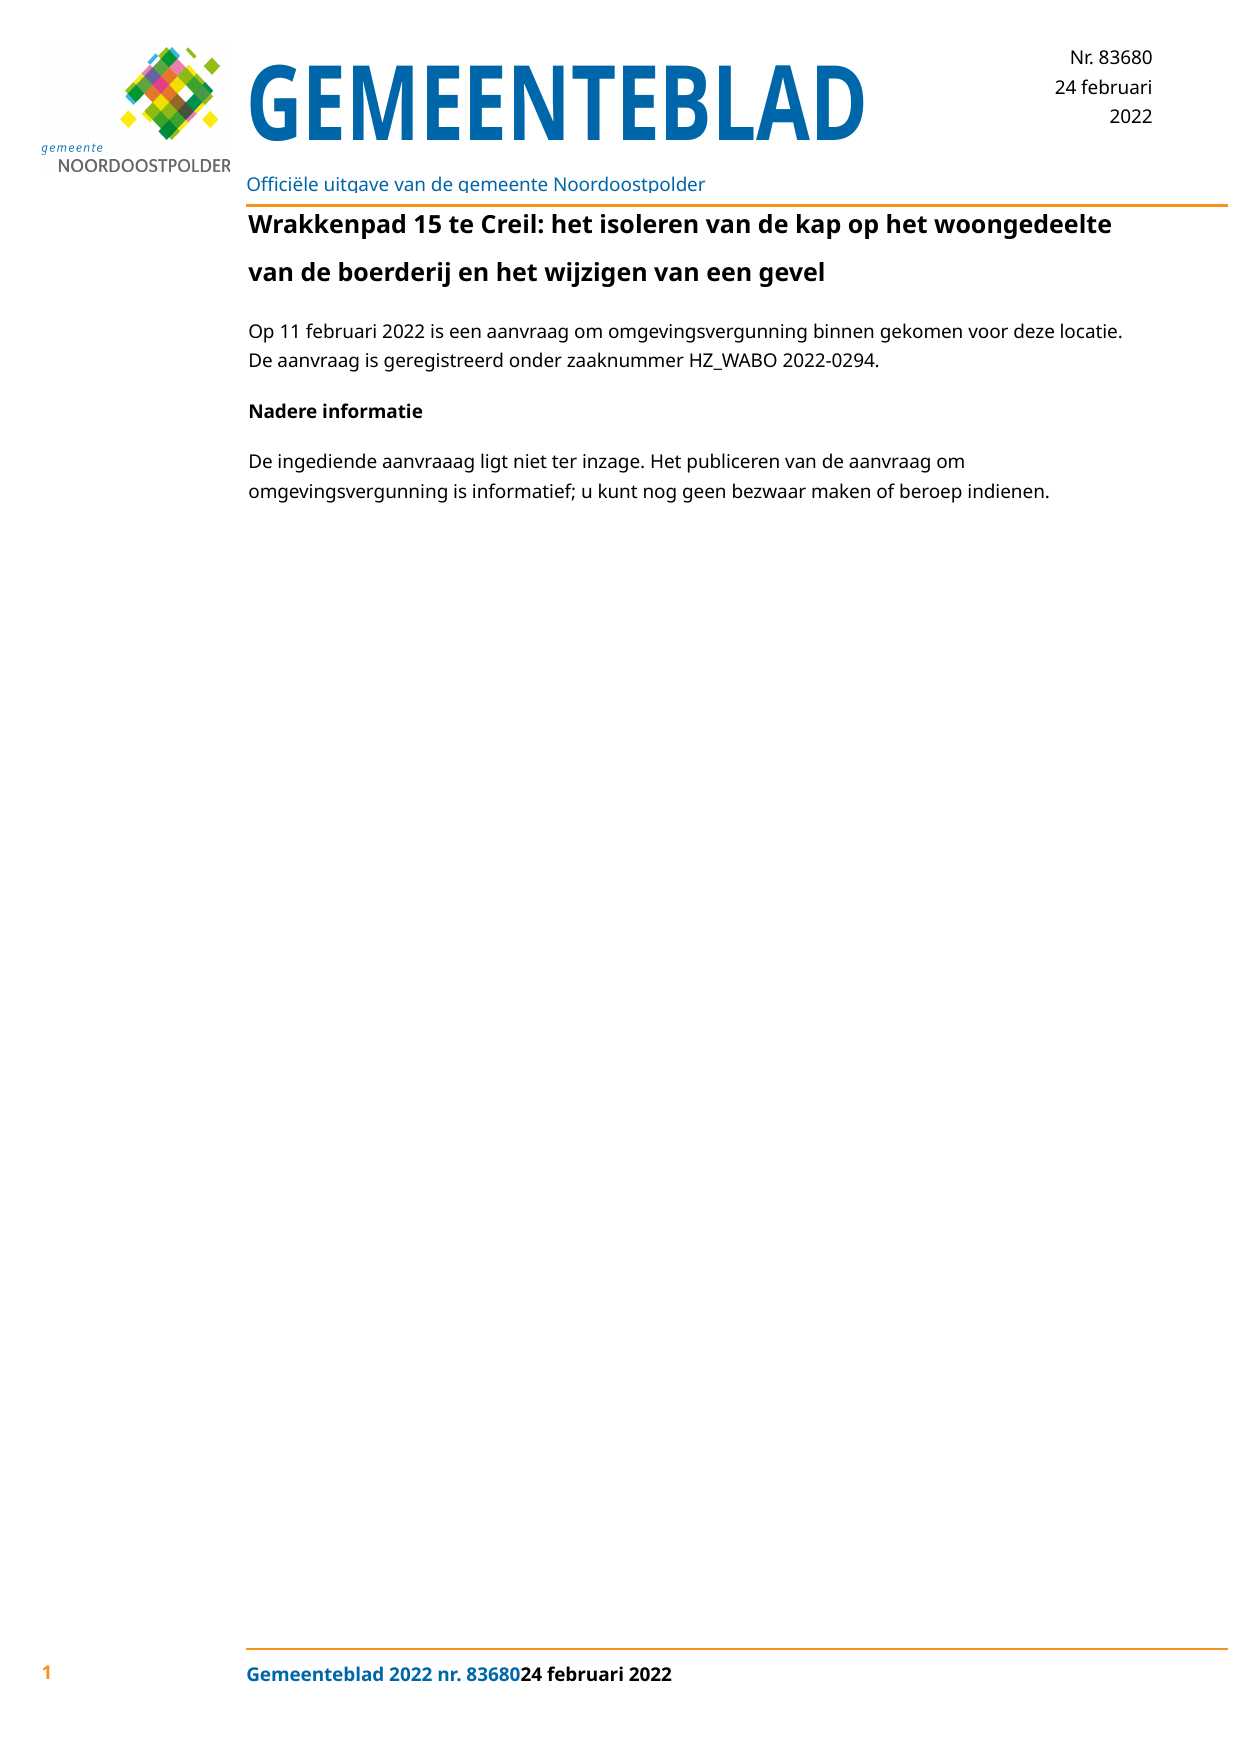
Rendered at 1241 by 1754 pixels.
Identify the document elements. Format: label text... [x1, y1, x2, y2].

text Nadere informatie [248, 398, 1152, 424]
text Op 11 februari 2022 is een aanvraag om omgevingsvergunning binnen gekomen voor deze locatie. De aanvraag is geregistreerd onder zaaknummer HZ_WABO 2022-0294. [248, 318, 1152, 373]
picture [41, 47, 231, 172]
text Wrakkenpad 15 te Creil: het isoleren van de kap op het woongedeelte van de boerderij en het wijzigen van een gevel [248, 207, 1152, 288]
text De ingediende aanvraaag ligt niet ter inzage. Het publiceren van de aanvraag om omgevingsvergunning is informatief; u kunt nog geen bezwaar maken of beroep indienen. [248, 448, 1152, 504]
